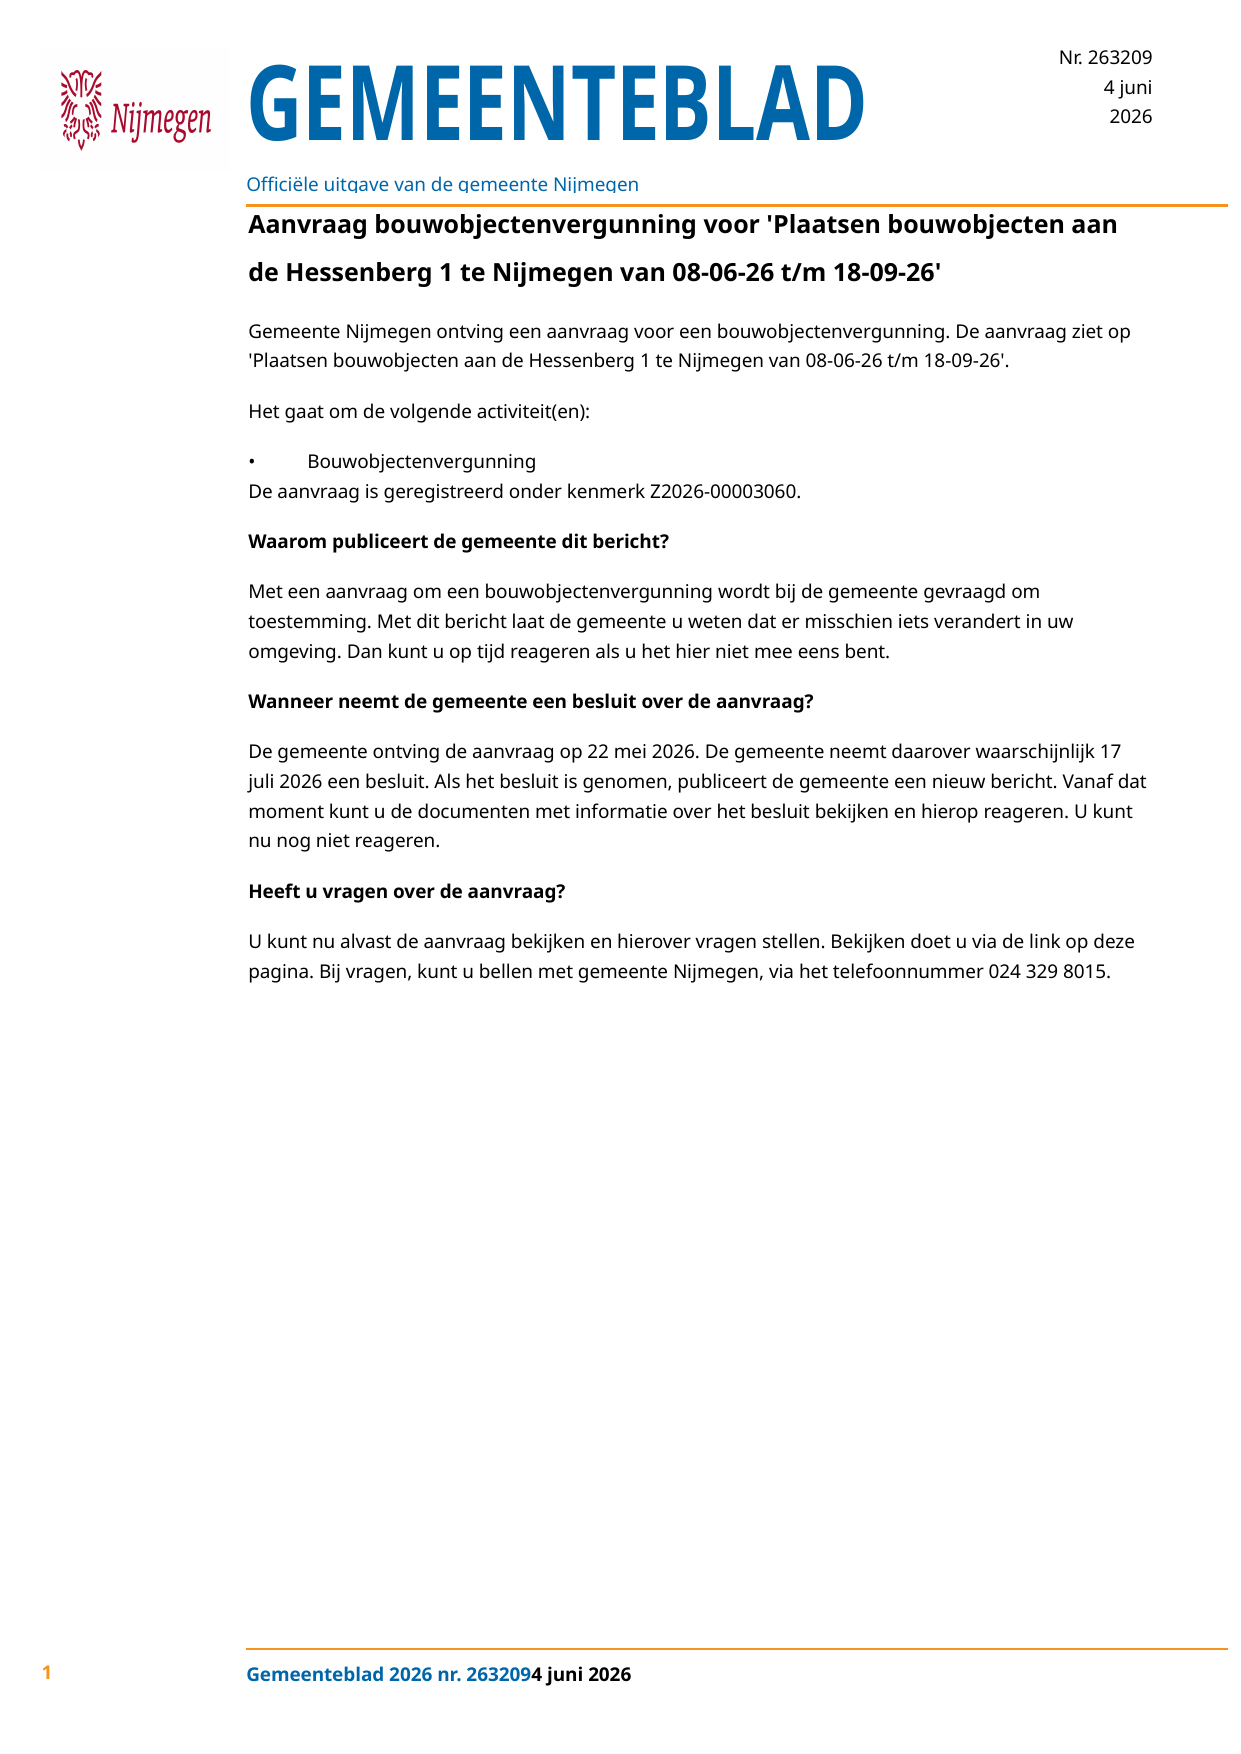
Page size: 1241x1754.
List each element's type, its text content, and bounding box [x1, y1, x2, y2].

text Met een aanvraag om een bouwobjectenvergunning wordt bij de gemeente gevraagd om toestemming. Met dit bericht laat de gemeente u weten dat er misschien iets verandert in uw omgeving. Dan kunt u op tijd reageren als u het hier niet mee eens bent. [248, 579, 1152, 664]
text De aanvraag is geregistreerd onder kenmerk Z2026-00003060. [248, 478, 1152, 504]
text Het gaat om de volgende activiteit(en): [248, 398, 1152, 424]
text U kunt nu alvast de aanvraag bekijken en hierover vragen stellen. Bekijken doet u via de link op deze pagina. Bij vragen, kunt u bellen met gemeente Nijmegen, via het telefoonnummer 024 329 8015. [248, 928, 1152, 984]
text De gemeente ontving de aanvraag op 22 mei 2026. De gemeente neemt daarover waarschijnlijk 17 juli 2026 een besluit. Als het besluit is genomen, publiceert de gemeente een nieuw bericht. Vanaf dat moment kunt u de documenten met informatie over het besluit bekijken en hierop reageren. U kunt nu nog niet reageren. [248, 739, 1152, 853]
text Wanneer neemt de gemeente een besluit over de aanvraag? [248, 688, 1152, 714]
picture [41, 47, 231, 172]
text Aanvraag bouwobjectenvergunning voor 'Plaatsen bouwobjecten aan de Hessenberg 1 te Nijmegen van 08-06-26 t/m 18-09-26' [248, 207, 1152, 288]
list Bouwobjectenvergunning [248, 448, 1152, 474]
text Heeft u vragen over de aanvraag? [248, 878, 1152, 904]
text Gemeente Nijmegen ontving een aanvraag voor een bouwobjectenvergunning. De aanvraag ziet op 'Plaatsen bouwobjecten aan de Hessenberg 1 te Nijmegen van 08-06-26 t/m 18-09-26'. [248, 318, 1152, 373]
text Waarom publiceert de gemeente dit bericht? [248, 528, 1152, 554]
